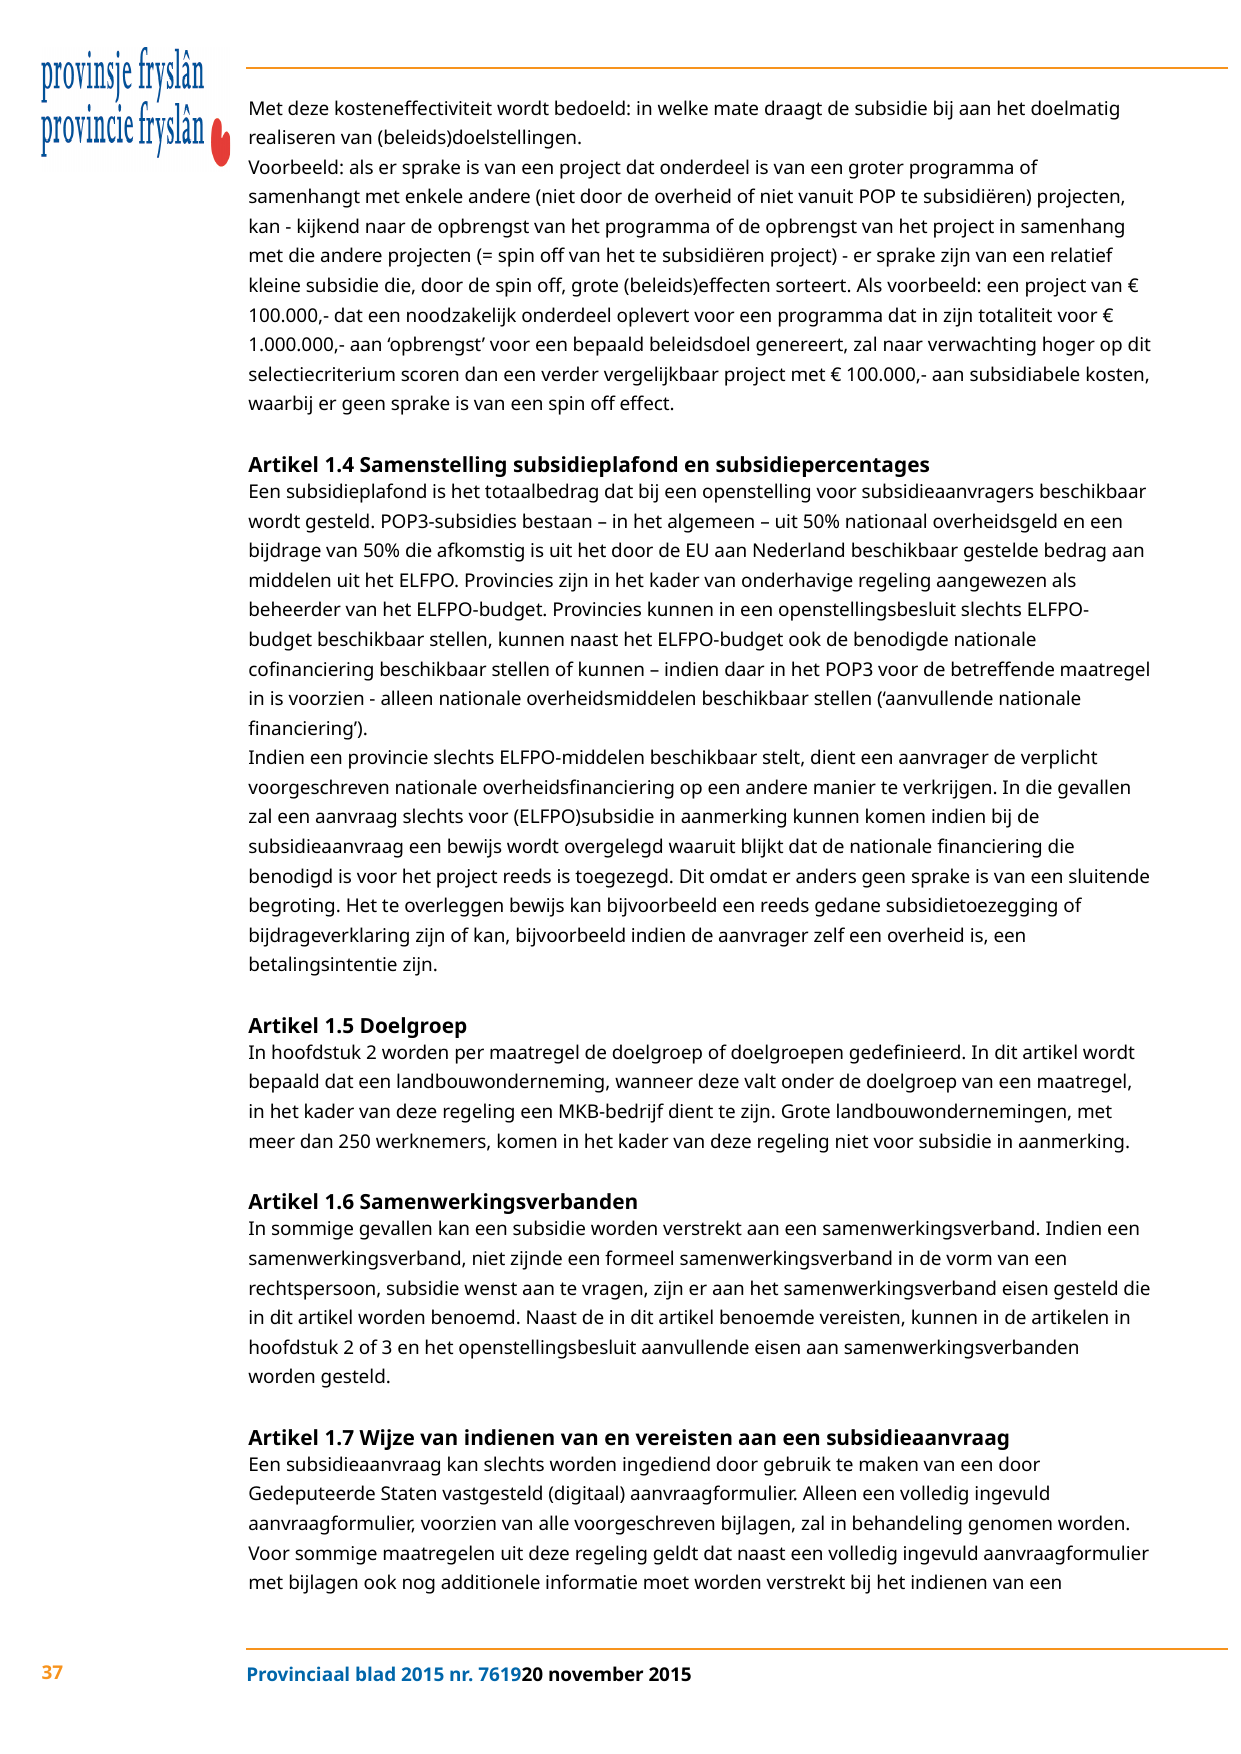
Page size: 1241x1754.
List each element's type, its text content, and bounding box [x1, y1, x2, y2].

text Indien een provincie slechts ELFPO-middelen beschikbaar stelt, dient een aanvrager de verplicht voorgeschreven nationale overheidsfinanciering op een andere manier te verkrijgen. In die gevallen zal een aanvraag slechts voor (ELFPO)subsidie in aanmerking kunnen komen indien bij de subsidieaanvraag een bewijs wordt overgelegd waaruit blijkt dat de nationale financiering die benodigd is voor het project reeds is toegezegd. Dit omdat er anders geen sprake is van een sluitende begroting. Het te overleggen bewijs kan bijvoorbeeld een reeds gedane subsidietoezegging of bijdrageverklaring zijn of kan, bijvoorbeeld indien de aanvrager zelf een overheid is, een betalingsintentie zijn. [248, 744, 1152, 977]
text Artikel 1.6 Samenwerkingsverbanden [248, 1187, 1152, 1216]
text Artikel 1.4 Samenstelling subsidieplafond en subsidiepercentages [248, 450, 1152, 478]
text Met deze kosteneffectiviteit wordt bedoeld: in welke mate draagt de subsidie bij aan het doelmatig realiseren van (beleids)doelstellingen. [248, 95, 1152, 150]
text Artikel 1.7 Wijze van indienen van en vereisten aan een subsidieaanvraag [248, 1423, 1152, 1451]
text Een subsidieaanvraag kan slechts worden ingediend door gebruik te maken van een door Gedeputeerde Staten vastgesteld (digitaal) aanvraagformulier. Alleen een volledig ingevuld aanvraagformulier, voorzien van alle voorgeschreven bijlagen, zal in behandeling genomen worden. Voor sommige maatregelen uit deze regeling geldt dat naast een volledig ingevuld aanvraagformulier met bijlagen ook nog additionele informatie moet worden verstrekt bij het indienen van een [248, 1451, 1152, 1595]
picture [41, 47, 231, 172]
text Een subsidieplafond is het totaalbedrag dat bij een openstelling voor subsidieaanvragers beschikbaar wordt gesteld. POP3-subsidies bestaan – in het algemeen – uit 50% nationaal overheidsgeld en een bijdrage van 50% die afkomstig is uit het door de EU aan Nederland beschikbaar gestelde bedrag aan middelen uit het ELFPO. Provincies zijn in het kader van onderhavige regeling aangewezen als beheerder van het ELFPO-budget. Provincies kunnen in een openstellingsbesluit slechts ELFPO-budget beschikbaar stellen, kunnen naast het ELFPO-budget ook de benodigde nationale cofinanciering beschikbaar stellen of kunnen – indien daar in het POP3 voor de betreffende maatregel in is voorzien - alleen nationale overheidsmiddelen beschikbaar stellen (‘aanvullende nationale financiering’). [248, 478, 1152, 741]
text Artikel 1.5 Doelgroep [248, 1011, 1152, 1039]
text In sommige gevallen kan een subsidie worden verstrekt aan een samenwerkingsverband. Indien een samenwerkingsverband, niet zijnde een formeel samenwerkingsverband in de vorm van een rechtspersoon, subsidie wenst aan te vragen, zijn er aan het samenwerkingsverband eisen gesteld die in dit artikel worden benoemd. Naast de in dit artikel benoemde vereisten, kunnen in de artikelen in hoofdstuk 2 of 3 en het openstellingsbesluit aanvullende eisen aan samenwerkingsverbanden worden gesteld. [248, 1216, 1152, 1389]
text In hoofdstuk 2 worden per maatregel de doelgroep of doelgroepen gedefinieerd. In dit artikel wordt bepaald dat een landbouwonderneming, wanneer deze valt onder de doelgroep van een maatregel, in het kader van deze regeling een MKB-bedrijf dient te zijn. Grote landbouwondernemingen, met meer dan 250 werknemers, komen in het kader van deze regeling niet voor subsidie in aanmerking. [248, 1039, 1152, 1154]
text Voorbeeld: als er sprake is van een project dat onderdeel is van een groter programma of samenhangt met enkele andere (niet door de overheid of niet vanuit POP te subsidiëren) projecten, kan - kijkend naar de opbrengst van het programma of de opbrengst van het project in samenhang met die andere projecten (= spin off van het te subsidiëren project) - er sprake zijn van een relatief kleine subsidie die, door de spin off, grote (beleids)effecten sorteert. Als voorbeeld: een project van € 100.000,- dat een noodzakelijk onderdeel oplevert voor een programma dat in zijn totaliteit voor € 1.000.000,- aan ‘opbrengst’ voor een bepaald beleidsdoel genereert, zal naar verwachting hoger op dit selectiecriterium scoren dan een verder vergelijkbaar project met € 100.000,- aan subsidiabele kosten, waarbij er geen sprake is van een spin off effect. [248, 154, 1152, 416]
